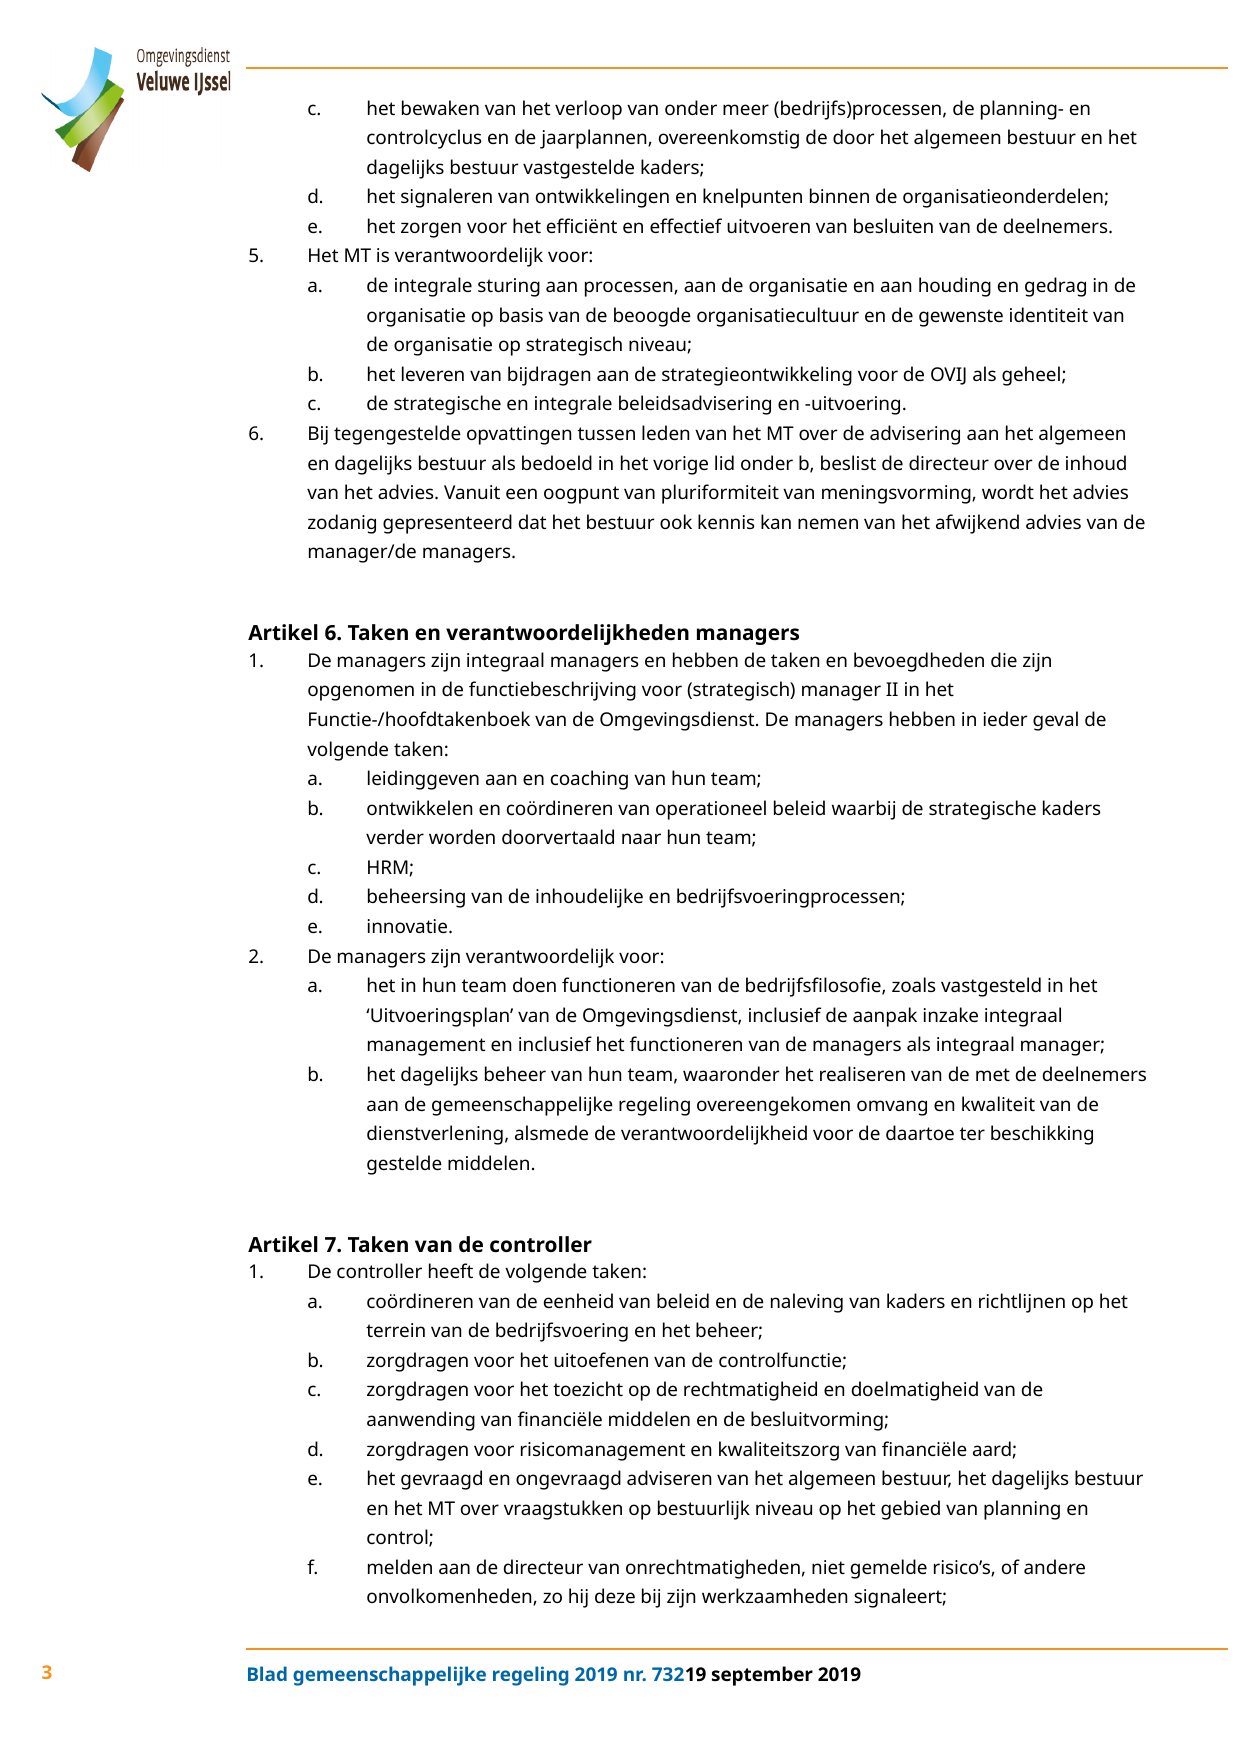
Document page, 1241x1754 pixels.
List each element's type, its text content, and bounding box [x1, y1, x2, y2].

list ontwikkelen en coördineren van operationeel beleid waarbij de strategische kaders verder worden doorvertaald naar hun team; [307, 795, 1152, 850]
list De managers zijn verantwoordelijk voor: [248, 943, 1152, 968]
picture [41, 47, 231, 172]
list coördineren van de eenheid van beleid en de naleving van kaders en richtlijnen op het terrein van de bedrijfsvoering en het beheer; [307, 1288, 1152, 1343]
list leidinggeven aan en coaching van hun team; [307, 765, 1152, 791]
list het leveren van bijdragen aan de strategieontwikkeling voor de OVIJ als geheel; [307, 361, 1152, 387]
list Het MT is verantwoordelijk voor: [248, 243, 1152, 268]
list innovatie. [307, 913, 1152, 939]
list Bij tegengestelde opvattingen tussen leden van het MT over de advisering aan het algemeen en dagelijks bestuur als bedoeld in het vorige lid onder b, beslist de directeur over de inhoud van het advies. Vanuit een oogpunt van pluriformiteit van meningsvorming, wordt het advies zodanig gepresenteerd dat het bestuur ook kennis kan nemen van het afwijkend advies van de manager/de managers. [248, 420, 1152, 564]
list De managers zijn integraal managers en hebben de taken en bevoegdheden die zijn opgenomen in de functiebeschrijving voor (strategisch) manager II in het Functie-/hoofdtakenboek van de Omgevingsdienst. De managers hebben in ieder geval de volgende taken: [248, 647, 1152, 761]
list de strategische en integrale beleidsadvisering en -uitvoering. [307, 391, 1152, 416]
list zorgdragen voor het uitoefenen van de controlfunctie; [307, 1347, 1152, 1373]
text Artikel 6. Taken en verantwoordelijkheden managers [248, 618, 1152, 647]
list het signaleren van ontwikkelingen en knelpunten binnen de organisatieonderdelen; [307, 183, 1152, 209]
list De controller heeft de volgende taken: [248, 1258, 1152, 1284]
list zorgdragen voor risicomanagement en kwaliteitszorg van financiële aard; [307, 1436, 1152, 1462]
list het in hun team doen functioneren van de bedrijfsfilosofie, zoals vastgesteld in het ‘Uitvoeringsplan’ van de Omgevingsdienst, inclusief de aanpak inzake integraal management en inclusief het functioneren van de managers als integraal manager; [307, 972, 1152, 1057]
list HRM; [307, 854, 1152, 880]
list melden aan de directeur van onrechtmatigheden, niet gemelde risico’s, of andere onvolkomenheden, zo hij deze bij zijn werkzaamheden signaleert; [307, 1554, 1152, 1609]
list het dagelijks beheer van hun team, waaronder het realiseren van de met de deelnemers aan de gemeenschappelijke regeling overeengekomen omvang en kwaliteit van de dienstverlening, alsmede de verantwoordelijkheid voor de daartoe ter beschikking gestelde middelen. [307, 1061, 1152, 1176]
list het bewaken van het verloop van onder meer (bedrijfs)processen, de planning- en controlcyclus en de jaarplannen, overeenkomstig de door het algemeen bestuur en het dagelijks bestuur vastgestelde kaders; [307, 95, 1152, 180]
list het gevraagd en ongevraagd adviseren van het algemeen bestuur, het dagelijks bestuur en het MT over vraagstukken op bestuurlijk niveau op het gebied van planning en control; [307, 1465, 1152, 1550]
list het zorgen voor het efficiënt en effectief uitvoeren van besluiten van de deelnemers. [307, 213, 1152, 239]
text Artikel 7. Taken van de controller [248, 1230, 1152, 1258]
list beheersing van de inhoudelijke en bedrijfsvoeringprocessen; [307, 884, 1152, 909]
list de integrale sturing aan processen, aan de organisatie en aan houding en gedrag in de organisatie op basis van de beoogde organisatiecultuur en de gewenste identiteit van de organisatie op strategisch niveau; [307, 272, 1152, 357]
list zorgdragen voor het toezicht op de rechtmatigheid en doelmatigheid van de aanwending van financiële middelen en de besluitvorming; [307, 1377, 1152, 1432]
